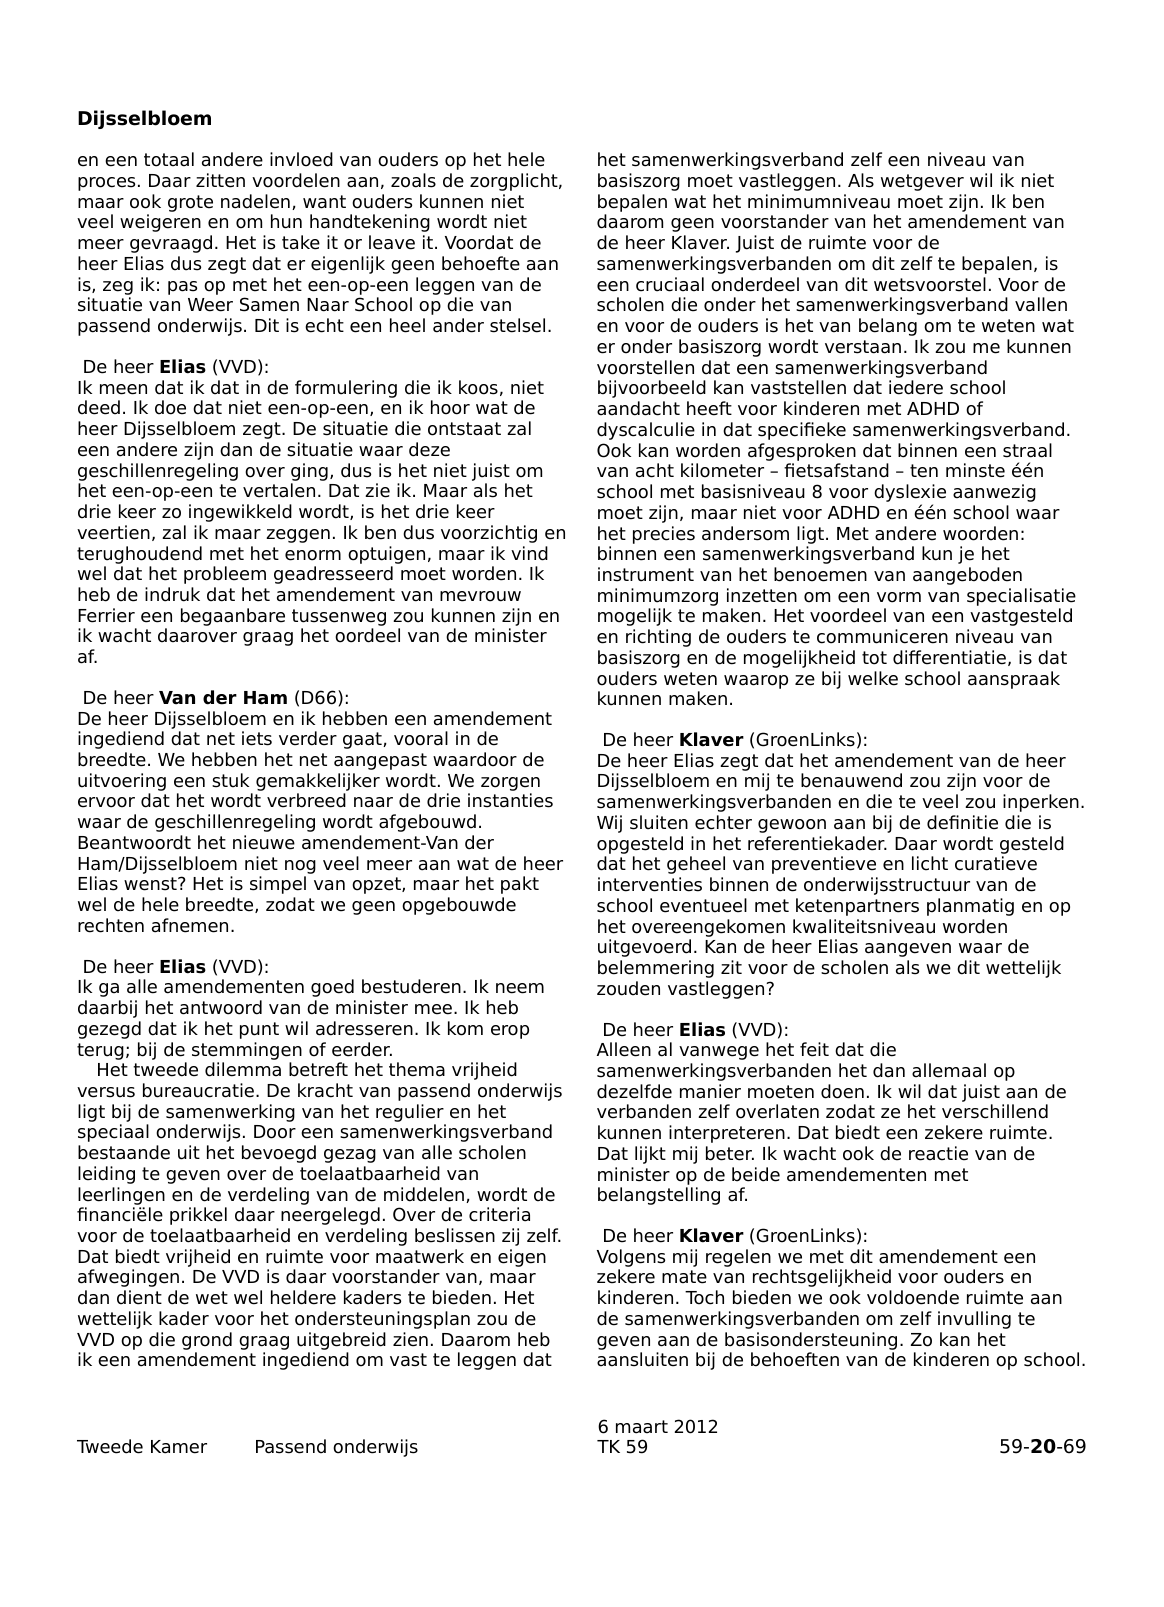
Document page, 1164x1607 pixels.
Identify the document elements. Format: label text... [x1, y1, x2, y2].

text en een totaal andere invloed van ouders op het hele proces. Daar zitten voordelen aan, zoals de zorgplicht, maar ook grote nadelen, want ouders kunnen niet veel weigeren en om hun handtekening wordt niet meer gevraagd. Het is take it or leave it. Voordat de heer Elias dus zegt dat er eigenlijk geen behoefte aan is, zeg ik: pas op met het een-op-een leggen van de situatie van Weer Samen Naar School op die van passend onderwijs. Dit is echt een heel ander stelsel. [77, 150, 567, 337]
text het samenwerkingsverband zelf een niveau van basiszorg moet vastleggen. Als wetgever wil ik niet bepalen wat het minimumniveau moet zijn. Ik ben daarom geen voorstander van het amendement van de heer Klaver. Juist de ruimte voor de samenwerkingsverbanden om dit zelf te bepalen, is een cruciaal onderdeel van dit wetsvoorstel. Voor de scholen die onder het samenwerkingsverband vallen en voor de ouders is het van belang om te weten wat er onder basiszorg wordt verstaan. Ik zou me kunnen voorstellen dat een samenwerkingsverband bijvoorbeeld kan vaststellen dat iedere school aandacht heeft voor kinderen met ADHD of dyscalculie in dat specifieke samenwerkingsverband. Ook kan worden afgesproken dat binnen een straal van acht kilometer – fietsafstand – ten minste één school met basisniveau 8 voor dyslexie aanwezig moet zijn, maar niet voor ADHD en één school waar het precies andersom ligt. Met andere woorden: binnen een samenwerkingsverband kun je het instrument van het benoemen van aangeboden minimumzorg inzetten om een vorm van specialisatie mogelijk te maken. Het voordeel van een vastgesteld en richting de ouders te communiceren niveau van basiszorg en de mogelijkheid tot differentiatie, is dat ouders weten waarop ze bij welke school aanspraak kunnen maken. [596, 150, 1087, 710]
text Ik ga alle amendementen goed bestuderen. Ik neem daarbij het antwoord van de minister mee. Ik heb gezegd dat ik het punt wil adresseren. Ik kom erop terug; bij de stemmingen of eerder. [77, 977, 567, 1060]
text De heer Dijsselbloem en ik hebben een amendement ingediend dat net iets verder gaat, vooral in de breedte. We hebben het net aangepast waardoor de uitvoering een stuk gemakkelijker wordt. We zorgen ervoor dat het wordt verbreed naar de drie instanties waar de geschillenregeling wordt afgebouwd. Beantwoordt het nieuwe amendement-Van der Ham/Dijsselbloem niet nog veel meer aan wat de heer Elias wenst? Het is simpel van opzet, maar het pakt wel de hele breedte, zodat we geen opgebouwde rechten afnemen. [77, 708, 567, 936]
text De heer Van der Ham (D66): [77, 688, 567, 708]
text Ik meen dat ik dat in de formulering die ik koos, niet deed. Ik doe dat niet een-op-een, en ik hoor wat de heer Dijsselbloem zegt. De situatie die ontstaat zal een andere zijn dan de situatie waar deze geschillenregeling over ging, dus is het niet juist om het een-op-een te vertalen. Dat zie ik. Maar als het drie keer zo ingewikkeld wordt, is het drie keer veertien, zal ik maar zeggen. Ik ben dus voorzichtig en terughoudend met het enorm optuigen, maar ik vind wel dat het probleem geadresseerd moet worden. Ik heb de indruk dat het amendement van mevrouw Ferrier een begaanbare tussenweg zou kunnen zijn en ik wacht daarover graag het oordeel van de minister af. [77, 377, 567, 668]
text De heer Elias zegt dat het amendement van de heer Dijsselbloem en mij te benauwend zou zijn voor de samenwerkingsverbanden en die te veel zou inperken. Wij sluiten echter gewoon aan bij de definitie die is opgesteld in het referentiekader. Daar wordt gesteld dat het geheel van preventieve en licht curatieve interventies binnen de onderwijsstructuur van de school eventueel met ketenpartners planmatig en op het overeengekomen kwaliteitsniveau worden uitgevoerd. Kan de heer Elias aangeven waar de belemmering zit voor de scholen als we dit wettelijk zouden vastleggen? [596, 751, 1087, 999]
text Volgens mij regelen we met dit amendement een zekere mate van rechtsgelijkheid voor ouders en kinderen. Toch bieden we ook voldoende ruimte aan de samenwerkingsverbanden om zelf invulling te geven aan de basisondersteuning. Zo kan het aansluiten bij de behoeften van de kinderen op school. [596, 1247, 1087, 1371]
text Alleen al vanwege het feit dat die samenwerkingsverbanden het dan allemaal op dezelfde manier moeten doen. Ik wil dat juist aan de verbanden zelf overlaten zodat ze het verschillend kunnen interpreteren. Dat biedt een zekere ruimte. Dat lijkt mij beter. Ik wacht ook de reactie van de minister op de beide amendementen met belangstelling af. [596, 1040, 1087, 1206]
text De heer Elias (VVD): [77, 357, 567, 377]
text De heer Klaver (GroenLinks): [596, 730, 1087, 751]
text De heer Elias (VVD): [596, 1019, 1087, 1040]
text Het tweede dilemma betreft het thema vrijheid versus bureaucratie. De kracht van passend onderwijs ligt bij de samenwerking van het regulier en het speciaal onderwijs. Door een samenwerkingsverband bestaande uit het bevoegd gezag van alle scholen leiding te geven over de toelaatbaarheid van leerlingen en de verdeling van de middelen, wordt de financiële prikkel daar neergelegd. Over de criteria voor de toelaatbaarheid en verdeling beslissen zij zelf. Dat biedt vrijheid en ruimte voor maatwerk en eigen afwegingen. De VVD is daar voorstander van, maar dan dient de wet wel heldere kaders te bieden. Het wettelijk kader voor het ondersteuningsplan zou de VVD op die grond graag uitgebreid zien. Daarom heb ik een amendement ingediend om vast te leggen dat [77, 1060, 567, 1371]
text De heer Klaver (GroenLinks): [596, 1226, 1087, 1247]
text De heer Elias (VVD): [77, 956, 567, 977]
